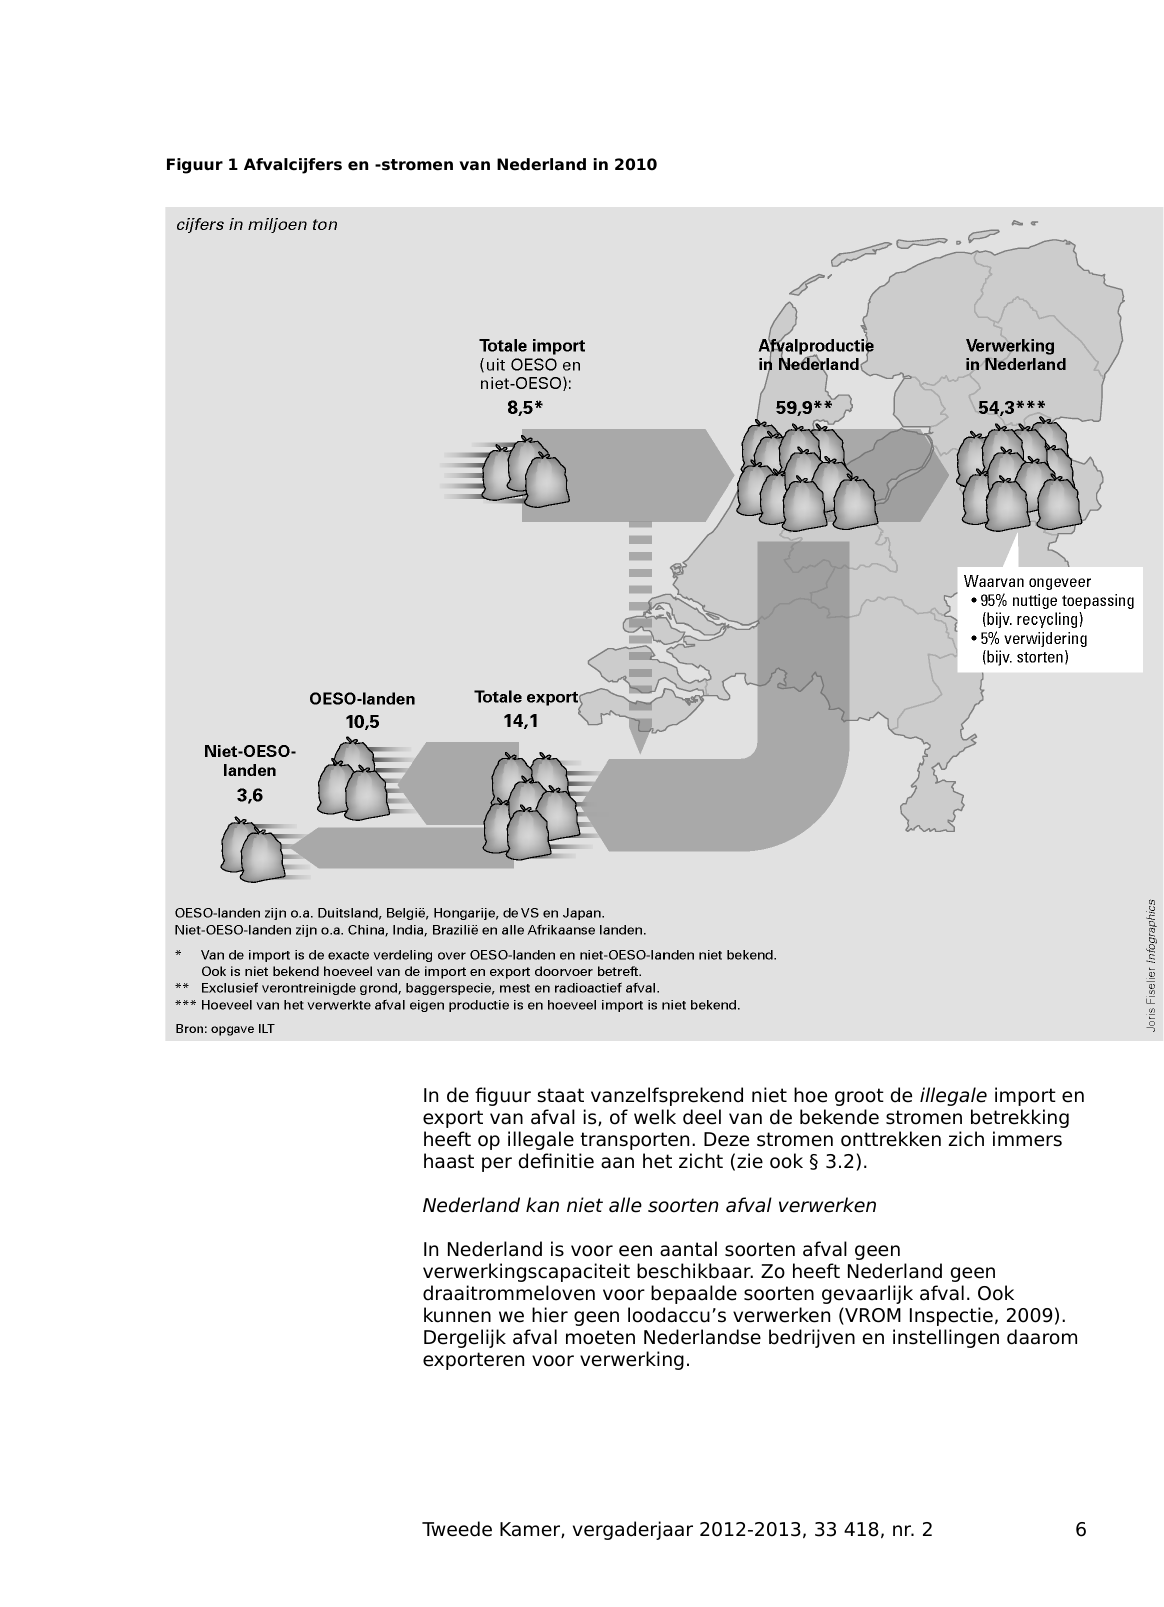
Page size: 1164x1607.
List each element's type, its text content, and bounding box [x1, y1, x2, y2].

text In Nederland is voor een aantal soorten afval geen verwerkingscapaciteit beschikbaar. Zo heeft Nederland geen draaitrommeloven voor bepaalde soorten gevaarlijk afval. Ook kunnen we hier geen loodaccu’s verwerken (VROM Inspectie, 2009). Dergelijk afval moeten Nederlandse bedrijven en instellingen daarom exporteren voor verwerking. [422, 1239, 1087, 1371]
text In de figuur staat vanzelfsprekend niet hoe groot de illegale import en export van afval is, of welk deel van de bekende stromen betrekking heeft op illegale transporten. Deze stromen onttrekken zich immers haast per definitie aan het zicht (zie ook § 3.2). [422, 1085, 1087, 1173]
text Figuur 1 Afvalcijfers en -stromen van Nederland in 2010 [165, 156, 1163, 174]
subtitle Nederland kan niet alle soorten afval verwerken [422, 1195, 1087, 1217]
picture [165, 207, 1164, 1041]
